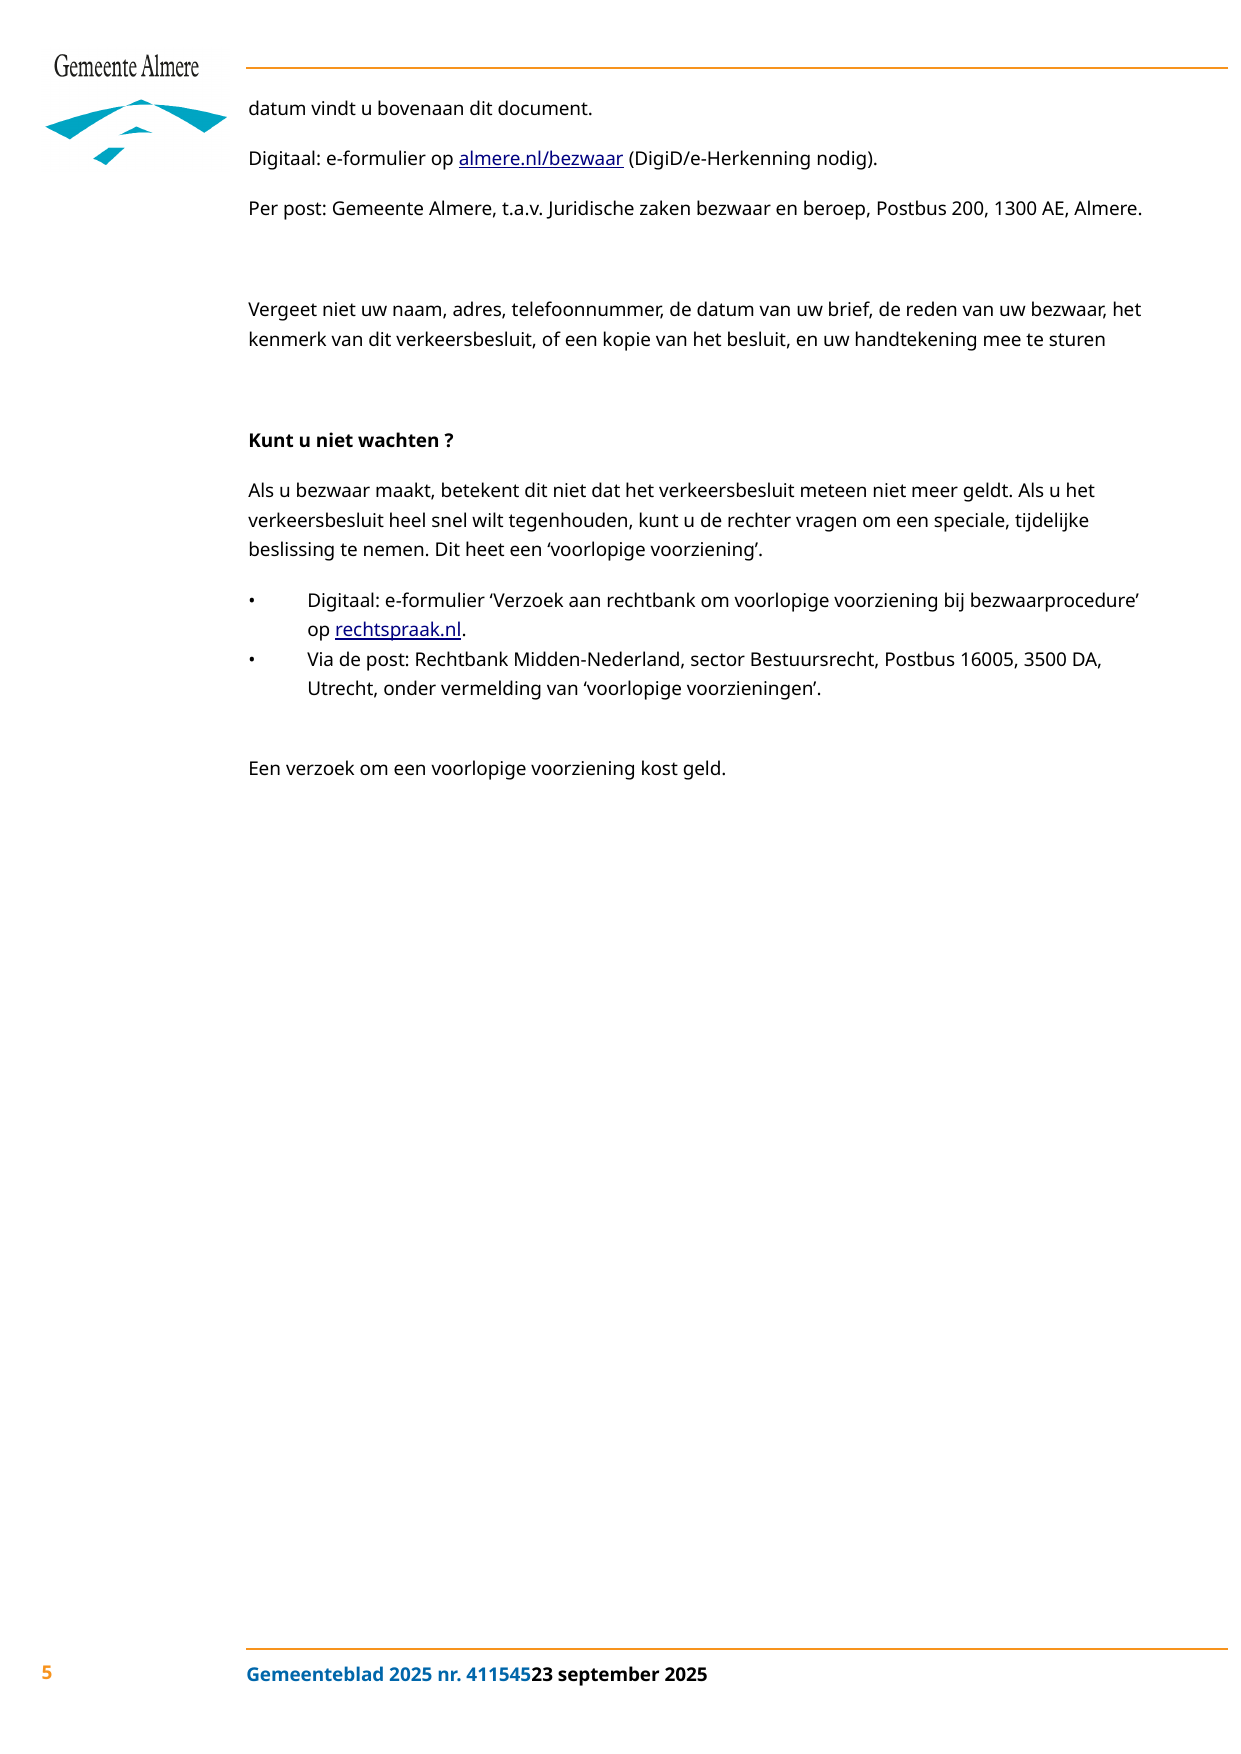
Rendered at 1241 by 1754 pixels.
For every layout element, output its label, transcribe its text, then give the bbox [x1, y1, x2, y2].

text Kunt u niet wachten ? [248, 427, 1152, 453]
text datum vindt u bovenaan dit document. [248, 95, 1152, 121]
picture [41, 47, 231, 172]
text Een verzoek om een voorlopige voorziening kost geld. [248, 756, 1152, 781]
text Per post: Gemeente Almere, t.a.v. Juridische zaken bezwaar en beroep, Postbus 200, 1300 AE, Almere. [248, 196, 1152, 221]
list Digitaal: e-formulier ‘Verzoek aan rechtbank om voorlopige voorziening bij bezwaarprocedure’ op rechtspraak.nl. [248, 587, 1152, 642]
list Via de post: Rechtbank Midden-Nederland, sector Bestuursrecht, Postbus 16005, 3500 DA, Utrecht, onder vermelding van ‘voorlopige voorzieningen’. [248, 646, 1152, 701]
text Vergeet niet uw naam, adres, telefoonnummer, de datum van uw brief, de reden van uw bezwaar, het kenmerk van dit verkeersbesluit, of een kopie van het besluit, en uw handtekening mee te sturen [248, 296, 1152, 352]
text Als u bezwaar maakt, betekent dit niet dat het verkeersbesluit meteen niet meer geldt. Als u het verkeersbesluit heel snel wilt tegenhouden, kunt u de rechter vragen om een speciale, tijdelijke beslissing te nemen. Dit heet een ‘voorlopige voorziening’. [248, 477, 1152, 562]
text Digitaal: e-formulier op almere.nl/bezwaar (DigiD/e-Herkenning nodig). [248, 145, 1152, 171]
